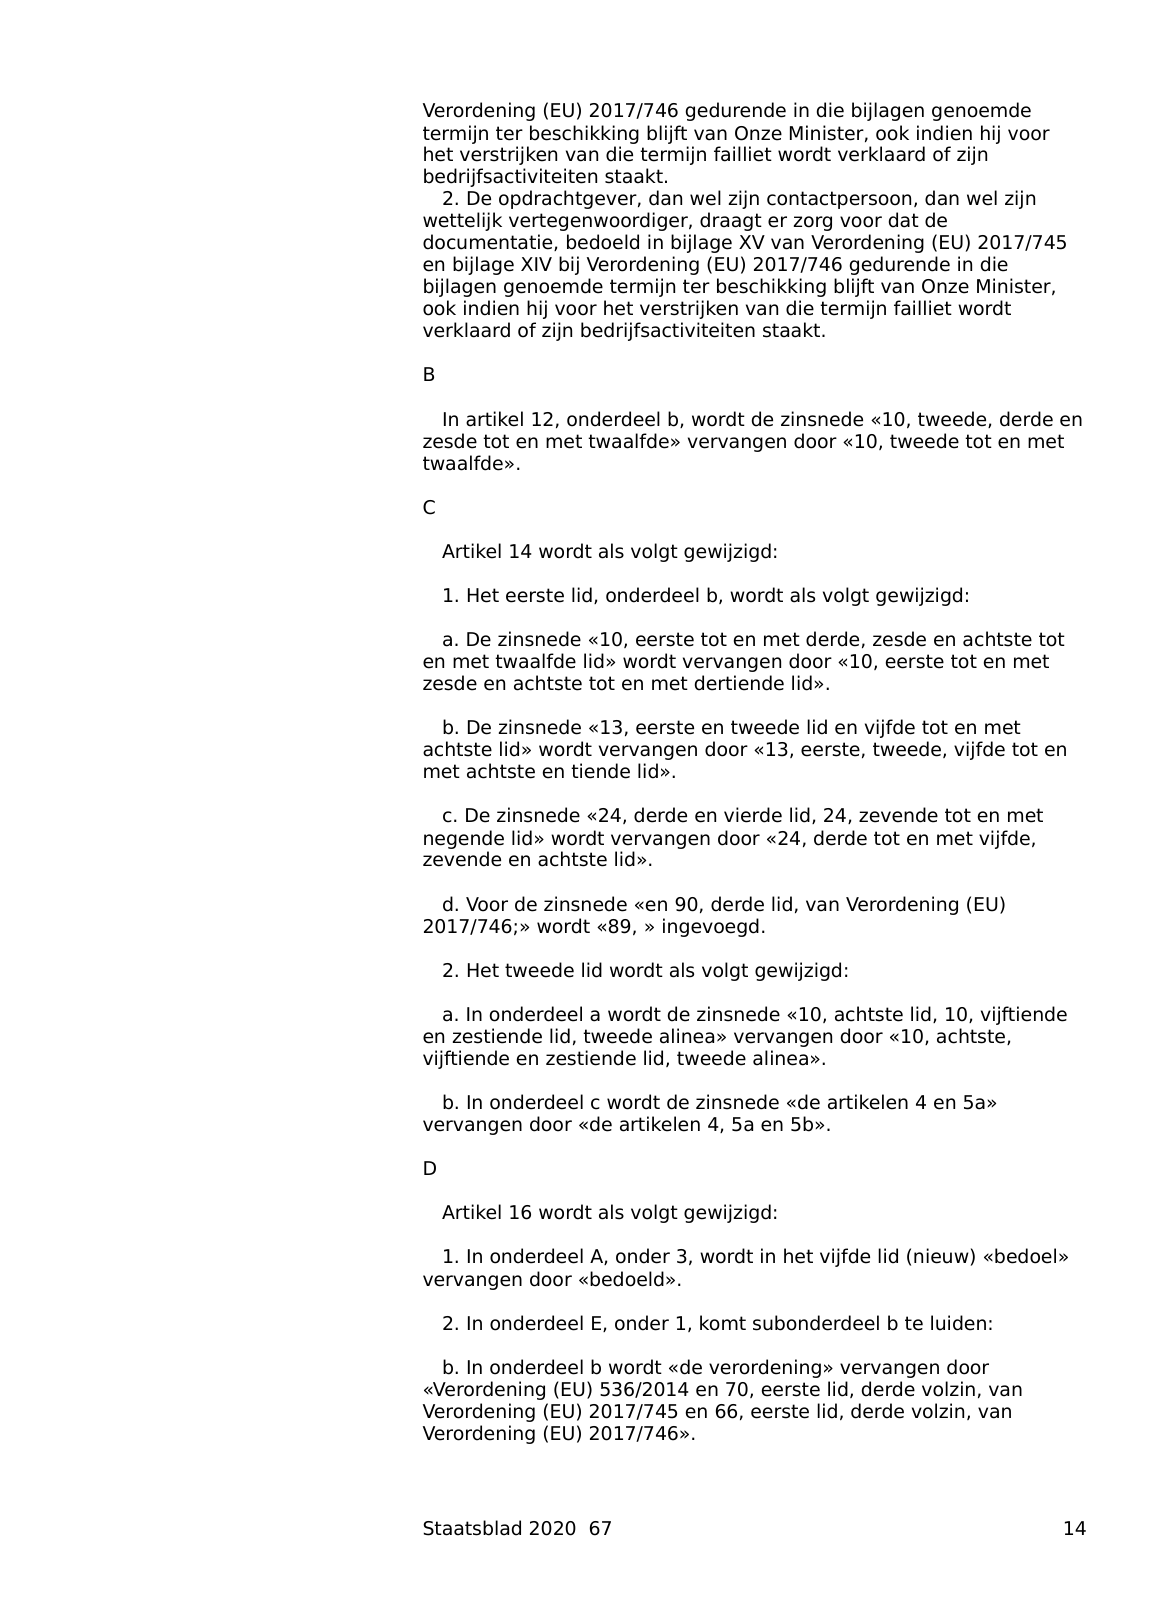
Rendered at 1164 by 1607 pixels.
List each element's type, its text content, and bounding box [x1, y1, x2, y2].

text 1. In onderdeel A, onder 3, wordt in het vijfde lid (nieuw) «bedoel» vervangen door «bedoeld». [422, 1246, 1087, 1290]
text B [422, 364, 1087, 386]
text b. De zinsnede «13, eerste en tweede lid en vijfde tot en met achtste lid» wordt vervangen door «13, eerste, tweede, vijfde tot en met achtste en tiende lid». [422, 717, 1087, 783]
text Verordening (EU) 2017/746 gedurende in die bijlagen genoemde termijn ter beschikking blijft van Onze Minister, ook indien hij voor het verstrijken van die termijn failliet wordt verklaard of zijn bedrijfsactiviteiten staakt. [422, 100, 1087, 188]
text 1. Het eerste lid, onderdeel b, wordt als volgt gewijzigd: [422, 585, 1087, 607]
text b. In onderdeel b wordt «de verordening» vervangen door «Verordening (EU) 536/2014 en 70, eerste lid, derde volzin, van Verordening (EU) 2017/745 en 66, eerste lid, derde volzin, van Verordening (EU) 2017/746». [422, 1357, 1087, 1445]
text Artikel 14 wordt als volgt gewijzigd: [422, 541, 1087, 563]
text D [422, 1158, 1087, 1180]
text 2. Het tweede lid wordt als volgt gewijzigd: [422, 960, 1087, 982]
text C [422, 497, 1087, 519]
text 2. De opdrachtgever, dan wel zijn contactpersoon, dan wel zijn wettelijk vertegenwoordiger, draagt er zorg voor dat de documentatie, bedoeld in bijlage XV van Verordening (EU) 2017/745 en bijlage XIV bij Verordening (EU) 2017/746 gedurende in die bijlagen genoemde termijn ter beschikking blijft van Onze Minister, ook indien hij voor het verstrijken van die termijn failliet wordt verklaard of zijn bedrijfsactiviteiten staakt. [422, 188, 1087, 342]
text b. In onderdeel c wordt de zinsnede «de artikelen 4 en 5a» vervangen door «de artikelen 4, 5a en 5b». [422, 1092, 1087, 1136]
text a. De zinsnede «10, eerste tot en met derde, zesde en achtste tot en met twaalfde lid» wordt vervangen door «10, eerste tot en met zesde en achtste tot en met dertiende lid». [422, 629, 1087, 695]
text 2. In onderdeel E, onder 1, komt subonderdeel b te luiden: [422, 1313, 1087, 1334]
text c. De zinsnede «24, derde en vierde lid, 24, zevende tot en met negende lid» wordt vervangen door «24, derde tot en met vijfde, zevende en achtste lid». [422, 805, 1087, 871]
text a. In onderdeel a wordt de zinsnede «10, achtste lid, 10, vijftiende en zestiende lid, tweede alinea» vervangen door «10, achtste, vijftiende en zestiende lid, tweede alinea». [422, 1004, 1087, 1070]
text d. Voor de zinsnede «en 90, derde lid, van Verordening (EU) 2017/746;» wordt «89, » ingevoegd. [422, 893, 1087, 937]
text Artikel 16 wordt als volgt gewijzigd: [422, 1202, 1087, 1224]
text In artikel 12, onderdeel b, wordt de zinsnede «10, tweede, derde en zesde tot en met twaalfde» vervangen door «10, tweede tot en met twaalfde». [422, 408, 1087, 474]
